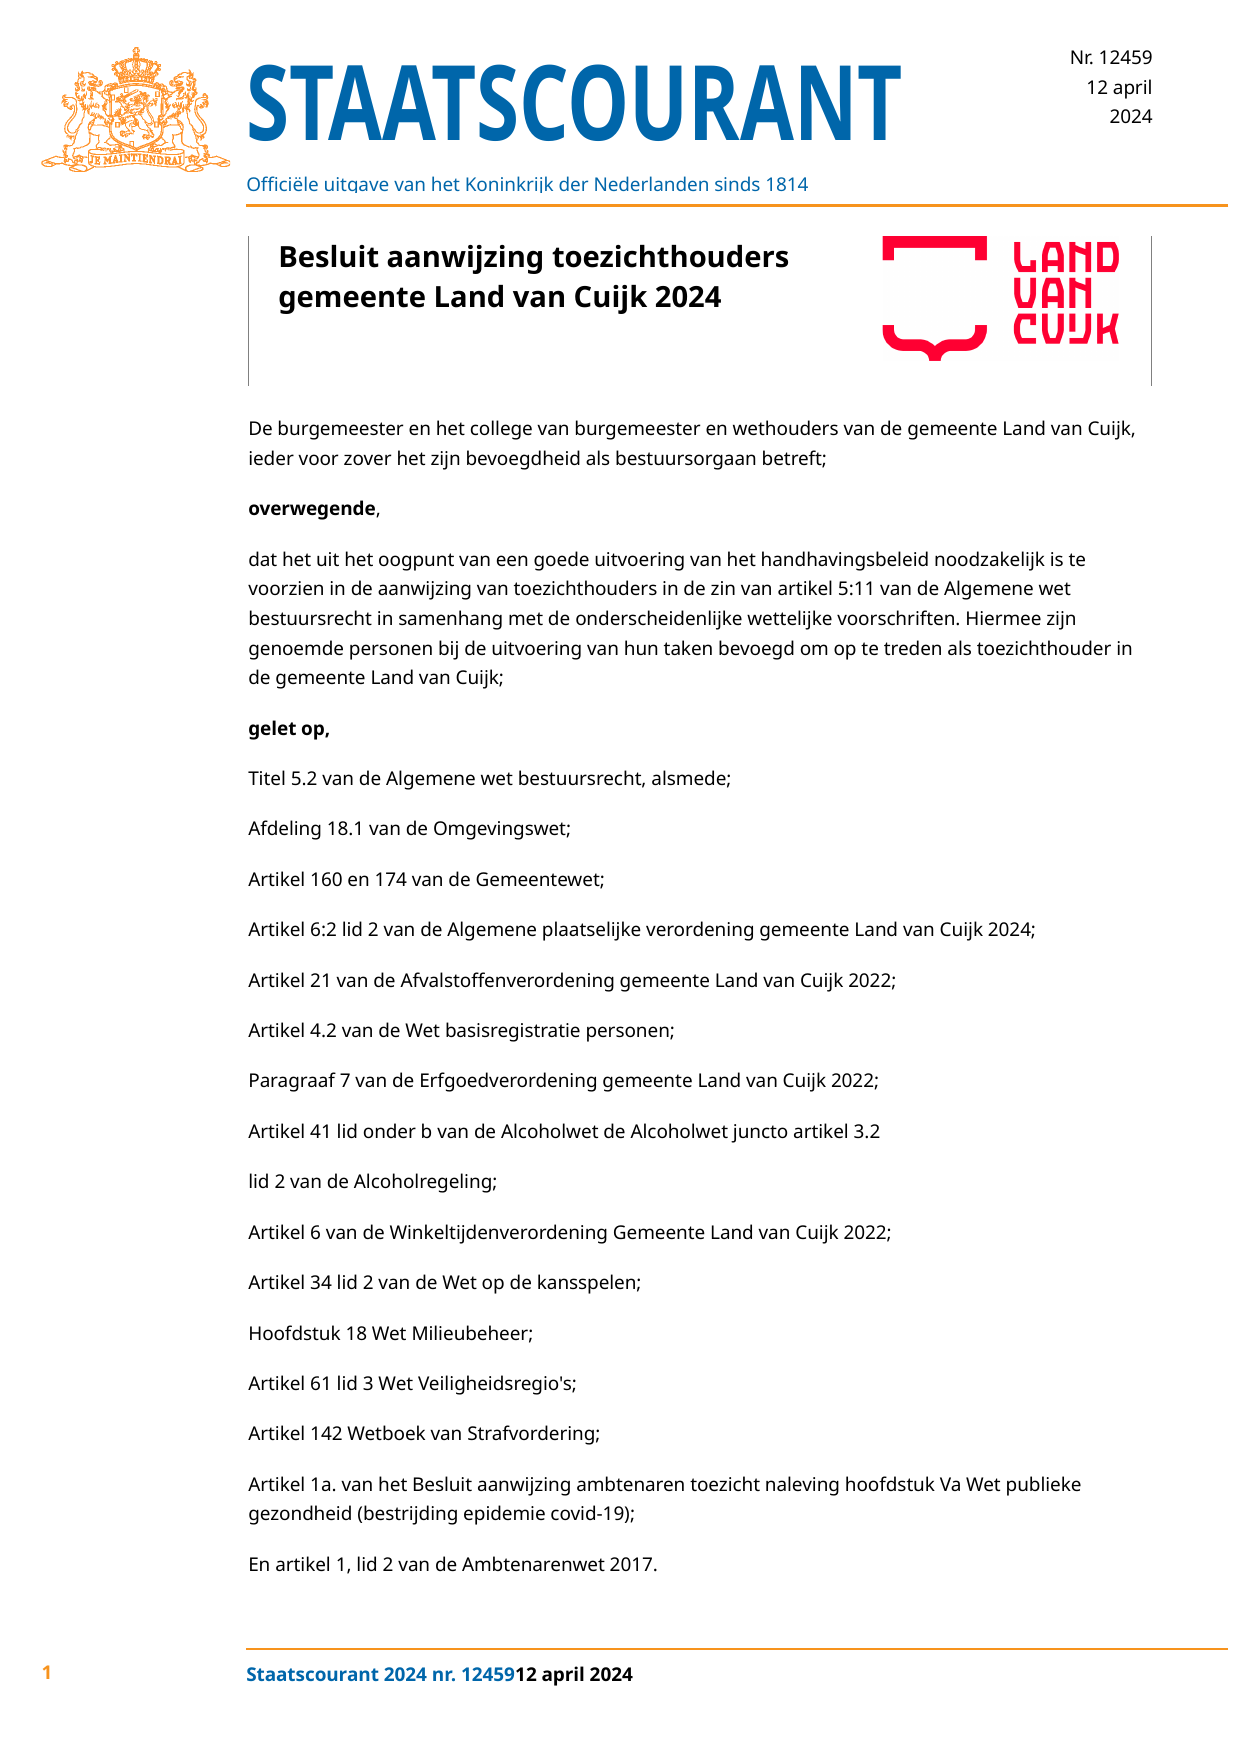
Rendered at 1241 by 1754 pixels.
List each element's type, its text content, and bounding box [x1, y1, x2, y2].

picture [41, 47, 231, 172]
text Artikel 6 van de Winkeltijdenverordening Gemeente Land van Cuijk 2022; [248, 1219, 1152, 1244]
text Artikel 1a. van het Besluit aanwijzing ambtenaren toezicht naleving hoofdstuk Va Wet publieke gezondheid (bestrijding epidemie covid-19); [248, 1471, 1152, 1526]
text Artikel 21 van de Afvalstoffenverordening gemeente Land van Cuijk 2022; [248, 967, 1152, 992]
text Artikel 61 lid 3 Wet Veiligheidsregio's; [248, 1370, 1152, 1396]
text overwegende, [248, 496, 1152, 521]
text Artikel 160 en 174 van de Gemeentewet; [248, 866, 1152, 892]
table_header [850, 236, 1151, 386]
text Artikel 41 lid onder b van de Alcoholwet de Alcoholwet juncto artikel 3.2 [248, 1118, 1152, 1144]
text Titel 5.2 van de Algemene wet bestuursrecht, alsmede; [248, 765, 1152, 791]
text dat het uit het oogpunt van een goede uitvoering van het handhavingsbeleid noodzakelijk is te voorzien in de aanwijzing van toezichthouders in de zin van artikel 5:11 van de Algemene wet bestuursrecht in samenhang met de onderscheidenlijke wettelijke voorschriften. Hiermee zijn genoemde personen bij de uitvoering van hun taken bevoegd om op te treden als toezichthouder in de gemeente Land van Cuijk; [248, 546, 1152, 690]
text Artikel 34 lid 2 van de Wet op de kansspelen; [248, 1269, 1152, 1295]
text Artikel 4.2 van de Wet basisregistratie personen; [248, 1017, 1152, 1043]
text gelet op, [248, 715, 1152, 740]
text Artikel 6:2 lid 2 van de Algemene plaatselijke verordening gemeente Land van Cuijk 2024; [248, 916, 1152, 942]
text Hoofdstuk 18 Wet Milieubeheer; [248, 1320, 1152, 1345]
text lid 2 van de Alcoholregeling; [248, 1168, 1152, 1194]
text Artikel 142 Wetboek van Strafvordering; [248, 1421, 1152, 1446]
text Afdeling 18.1 van de Omgevingswet; [248, 816, 1152, 841]
text Paragraaf 7 van de Erfgoedverordening gemeente Land van Cuijk 2022; [248, 1068, 1152, 1093]
text En artikel 1, lid 2 van de Ambtenarenwet 2017. [248, 1551, 1152, 1577]
table_header Besluit aanwijzing toezichthouders gemeente Land van Cuijk 2024 [249, 236, 850, 386]
picture [882, 236, 1119, 361]
text De burgemeester en het college van burgemeester en wethouders van de gemeente Land van Cuijk, ieder voor zover het zijn bevoegdheid als bestuursorgaan betreft; [248, 416, 1152, 471]
